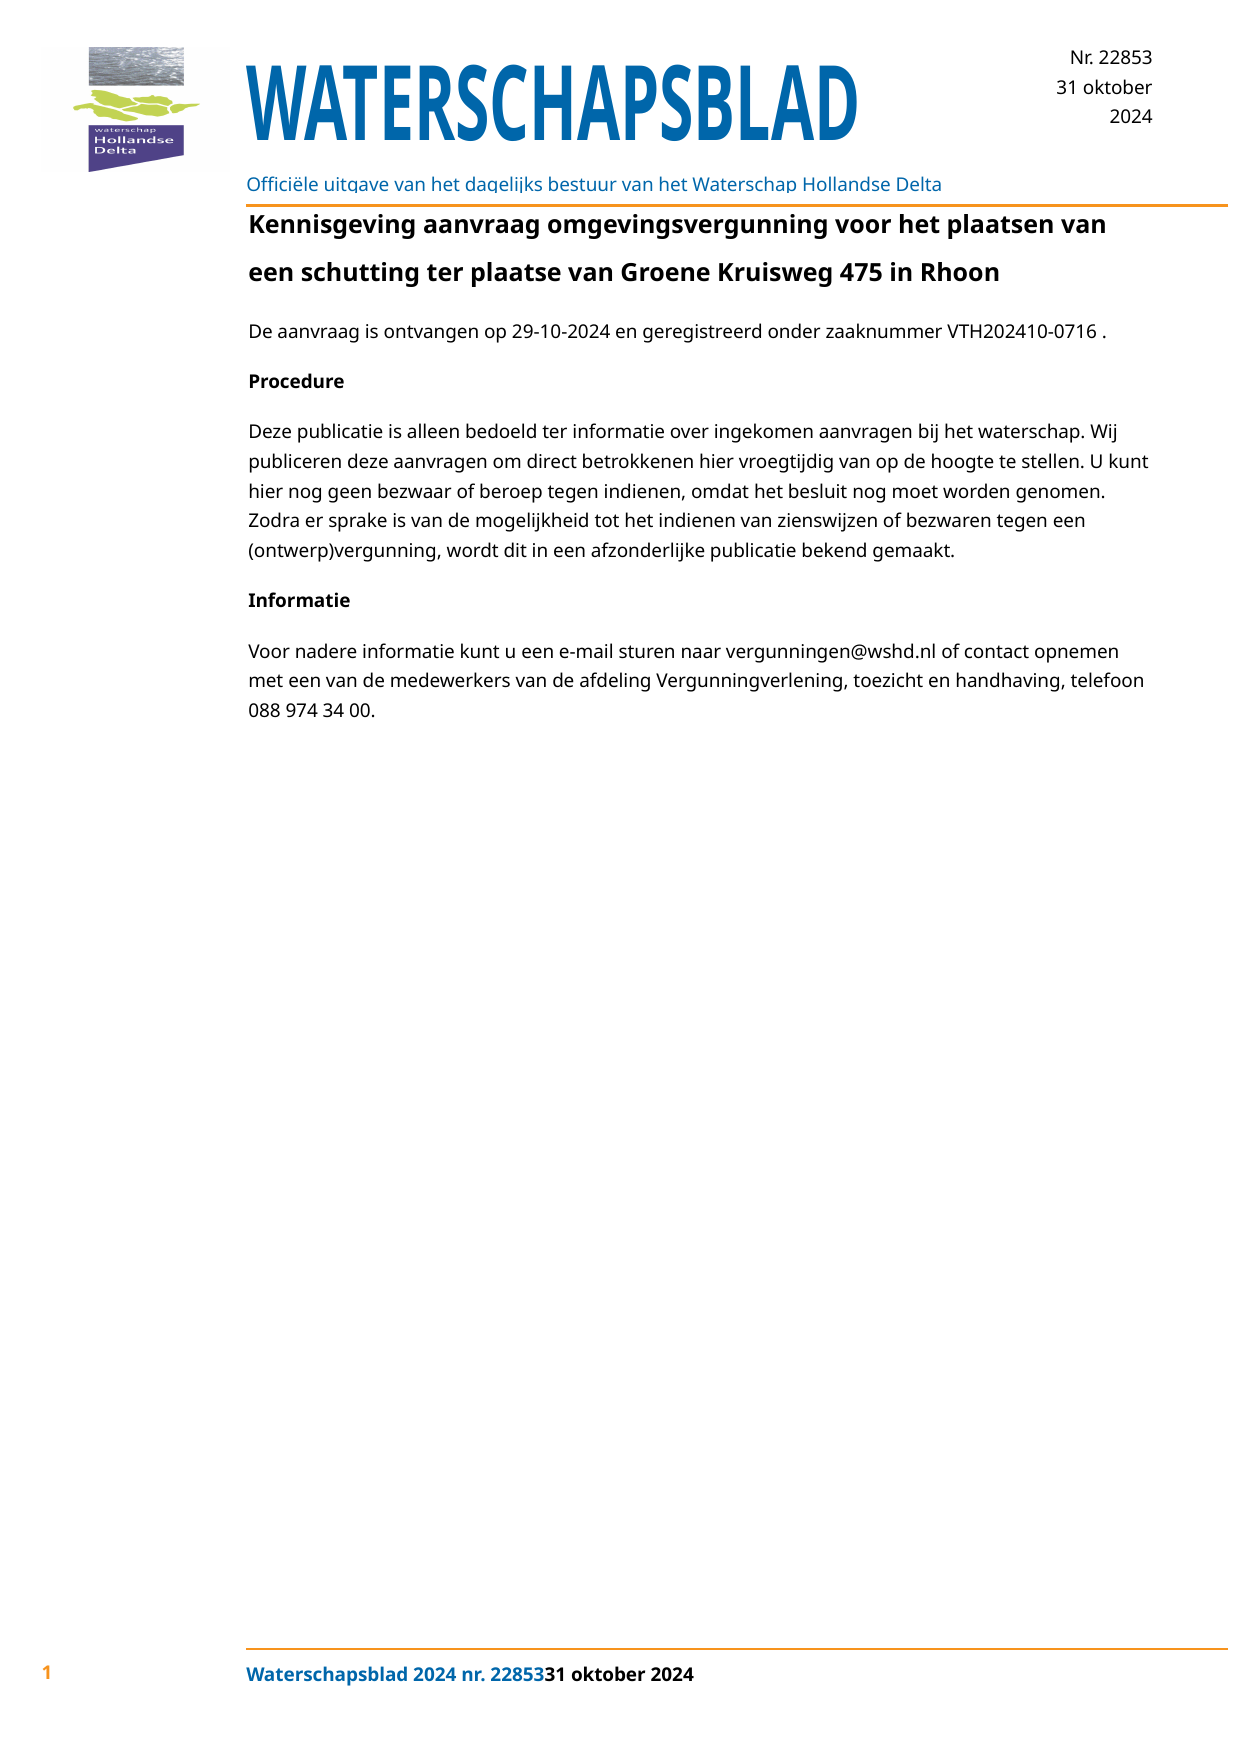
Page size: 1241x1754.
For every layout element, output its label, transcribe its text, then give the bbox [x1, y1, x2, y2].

text Kennisgeving aanvraag omgevingsvergunning voor het plaatsen van een schutting ter plaatse van Groene Kruisweg 475 in Rhoon [248, 207, 1152, 288]
text Deze publicatie is alleen bedoeld ter informatie over ingekomen aanvragen bij het waterschap. Wij publiceren deze aanvragen om direct betrokkenen hier vroegtijdig van op de hoogte te stellen. U kunt hier nog geen bezwaar of beroep tegen indienen, omdat het besluit nog moet worden genomen. Zodra er sprake is van de mogelijkheid tot het indienen van zienswijzen of bezwaren tegen een (ontwerp)vergunning, wordt dit in een afzonderlijke publicatie bekend gemaakt. [248, 419, 1152, 563]
text Voor nadere informatie kunt u een e-mail sturen naar vergunningen@wshd.nl of contact opnemen met een van de medewerkers van de afdeling Vergunningverlening, toezicht en handhaving, telefoon 088 974 34 00. [248, 638, 1152, 723]
text Procedure [248, 368, 1152, 394]
picture [41, 47, 231, 172]
text Informatie [248, 587, 1152, 613]
text De aanvraag is ontvangen op 29-10-2024 en geregistreerd onder zaaknummer VTH202410-0716 . [248, 318, 1152, 344]
